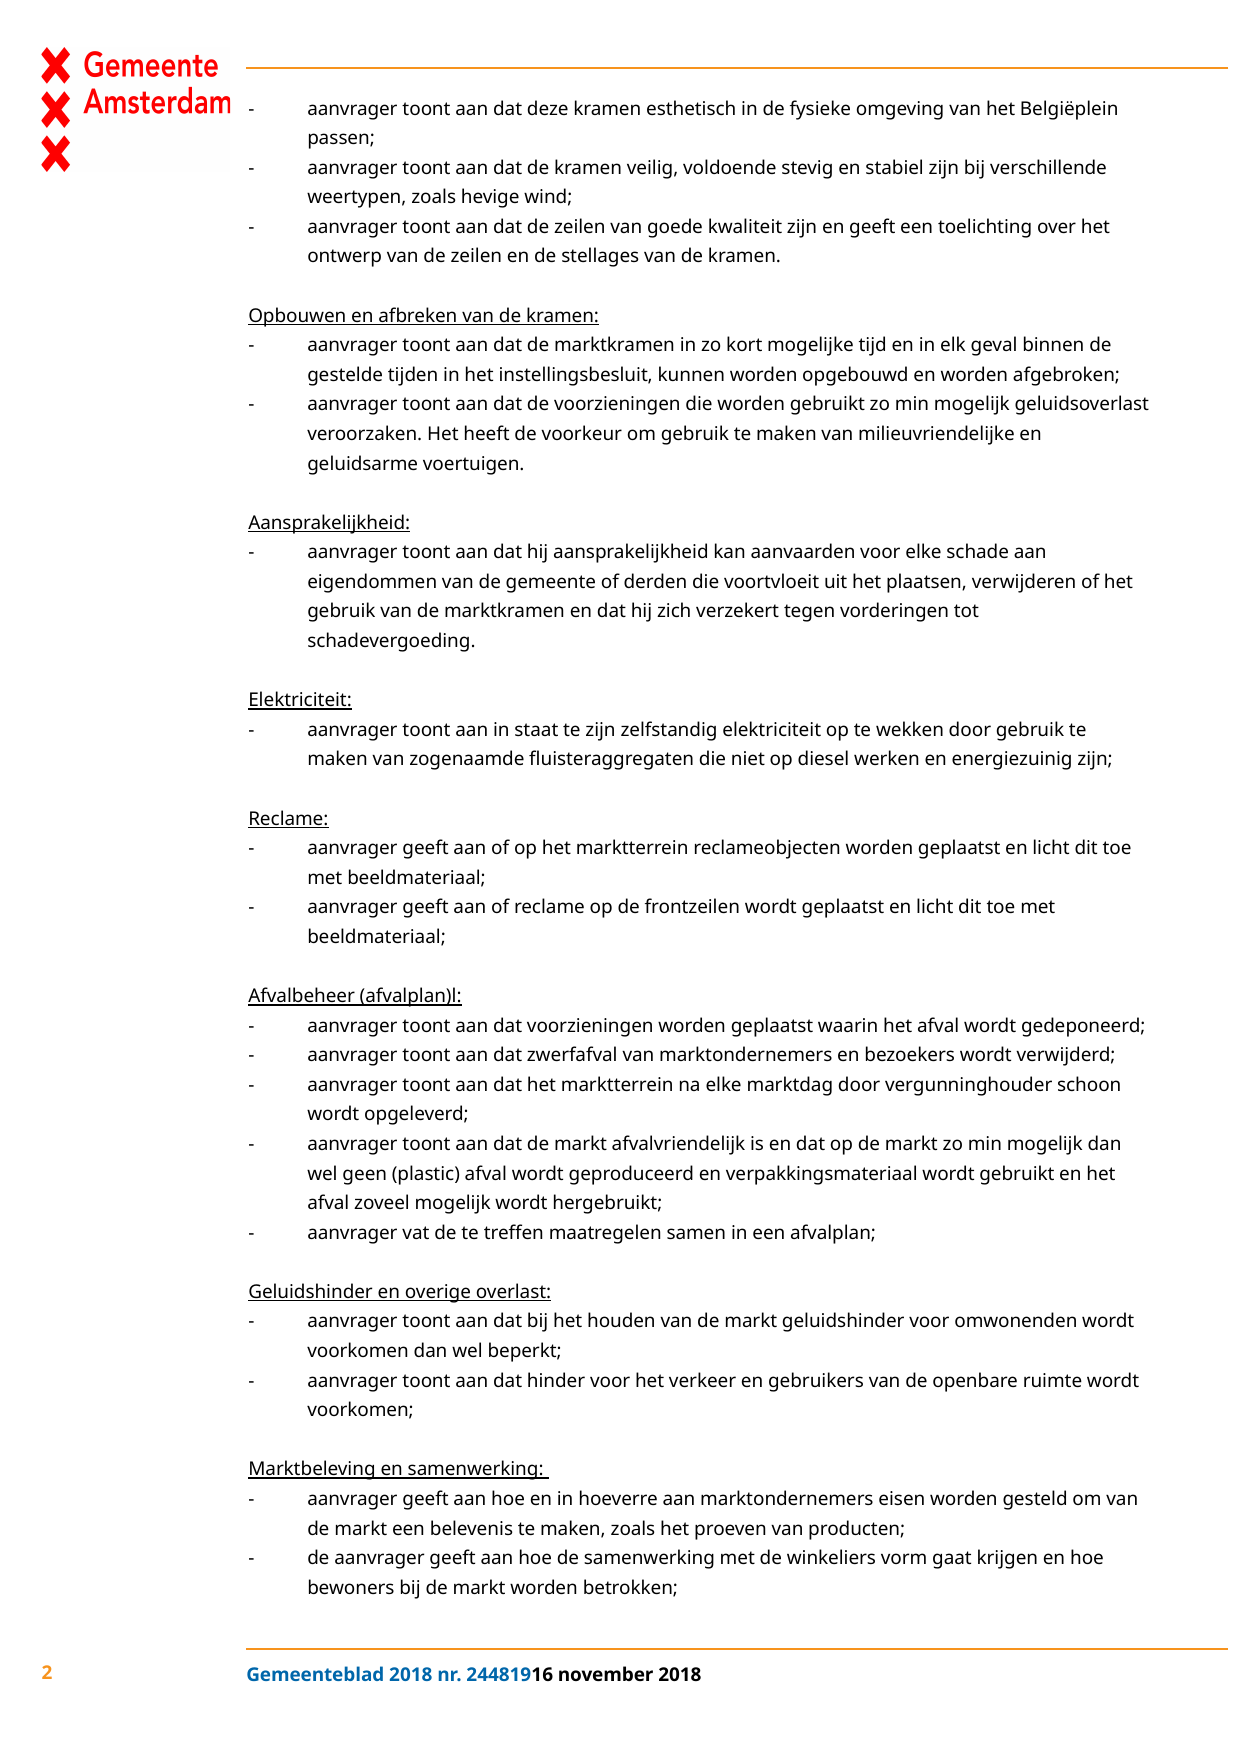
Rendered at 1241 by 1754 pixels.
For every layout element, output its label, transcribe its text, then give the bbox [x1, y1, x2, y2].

list aanvrager toont aan dat de zeilen van goede kwaliteit zijn en geeft een toelichting over het ontwerp van de zeilen en de stellages van de kramen. [248, 213, 1152, 268]
list aanvrager toont aan dat hinder voor het verkeer en gebruikers van de openbare ruimte wordt voorkomen; [248, 1367, 1152, 1422]
list aanvrager toont aan in staat te zijn zelfstandig elektriciteit op te wekken door gebruik te maken van zogenaamde fluisteraggregaten die niet op diesel werken en energiezuinig zijn; [248, 716, 1152, 771]
list aanvrager toont aan dat het marktterrein na elke marktdag door vergunninghouder schoon wordt opgeleverd; [248, 1071, 1152, 1126]
text Opbouwen en afbreken van de kramen: [248, 302, 1152, 328]
list aanvrager toont aan dat deze kramen esthetisch in de fysieke omgeving van het Belgiëplein passen; [248, 95, 1152, 150]
list aanvrager toont aan dat voorzieningen worden geplaatst waarin het afval wordt gedeponeerd; [248, 1012, 1152, 1038]
list aanvrager toont aan dat hij aansprakelijkheid kan aanvaarden voor elke schade aan eigendommen van de gemeente of derden die voortvloeit uit het plaatsen, verwijderen of het gebruik van de marktkramen en dat hij zich verzekert tegen vorderingen tot schadevergoeding. [248, 538, 1152, 653]
text Aansprakelijkheid: [248, 509, 1152, 535]
list aanvrager toont aan dat de markt afvalvriendelijk is en dat op de markt zo min mogelijk dan wel geen (plastic) afval wordt geproduceerd en verpakkingsmateriaal wordt gebruikt en het afval zoveel mogelijk wordt hergebruikt; [248, 1130, 1152, 1215]
list aanvrager vat de te treffen maatregelen samen in een afvalplan; [248, 1219, 1152, 1245]
list aanvrager toont aan dat de marktkramen in zo kort mogelijke tijd en in elk geval binnen de gestelde tijden in het instellingsbesluit, kunnen worden opgebouwd en worden afgebroken; [248, 331, 1152, 387]
list aanvrager toont aan dat zwerfafval van marktondernemers en bezoekers wordt verwijderd; [248, 1041, 1152, 1067]
text Elektriciteit: [248, 686, 1152, 712]
text Geluidshinder en overige overlast: [248, 1278, 1152, 1304]
list aanvrager toont aan dat bij het houden van de markt geluidshinder voor omwonenden wordt voorkomen dan wel beperkt; [248, 1308, 1152, 1363]
list aanvrager geeft aan hoe en in hoeverre aan marktondernemers eisen worden gesteld om van de markt een belevenis te maken, zoals het proeven van producten; [248, 1485, 1152, 1541]
picture [41, 47, 231, 172]
list de aanvrager geeft aan hoe de samenwerking met de winkeliers vorm gaat krijgen en hoe bewoners bij de markt worden betrokken; [248, 1544, 1152, 1600]
list aanvrager toont aan dat de kramen veilig, voldoende stevig en stabiel zijn bij verschillende weertypen, zoals hevige wind; [248, 154, 1152, 209]
list aanvrager toont aan dat de voorzieningen die worden gebruikt zo min mogelijk geluidsoverlast veroorzaken. Het heeft de voorkeur om gebruik te maken van milieuvriendelijke en geluidsarme voertuigen. [248, 391, 1152, 476]
text Afvalbeheer (afvalplan)l: [248, 982, 1152, 1008]
list aanvrager geeft aan of op het marktterrein reclameobjecten worden geplaatst en licht dit toe met beeldmateriaal; [248, 834, 1152, 890]
text Marktbeleving en samenwerking: [248, 1456, 1152, 1481]
text Reclame: [248, 805, 1152, 831]
list aanvrager geeft aan of reclame op de frontzeilen wordt geplaatst en licht dit toe met beeldmateriaal; [248, 893, 1152, 949]
